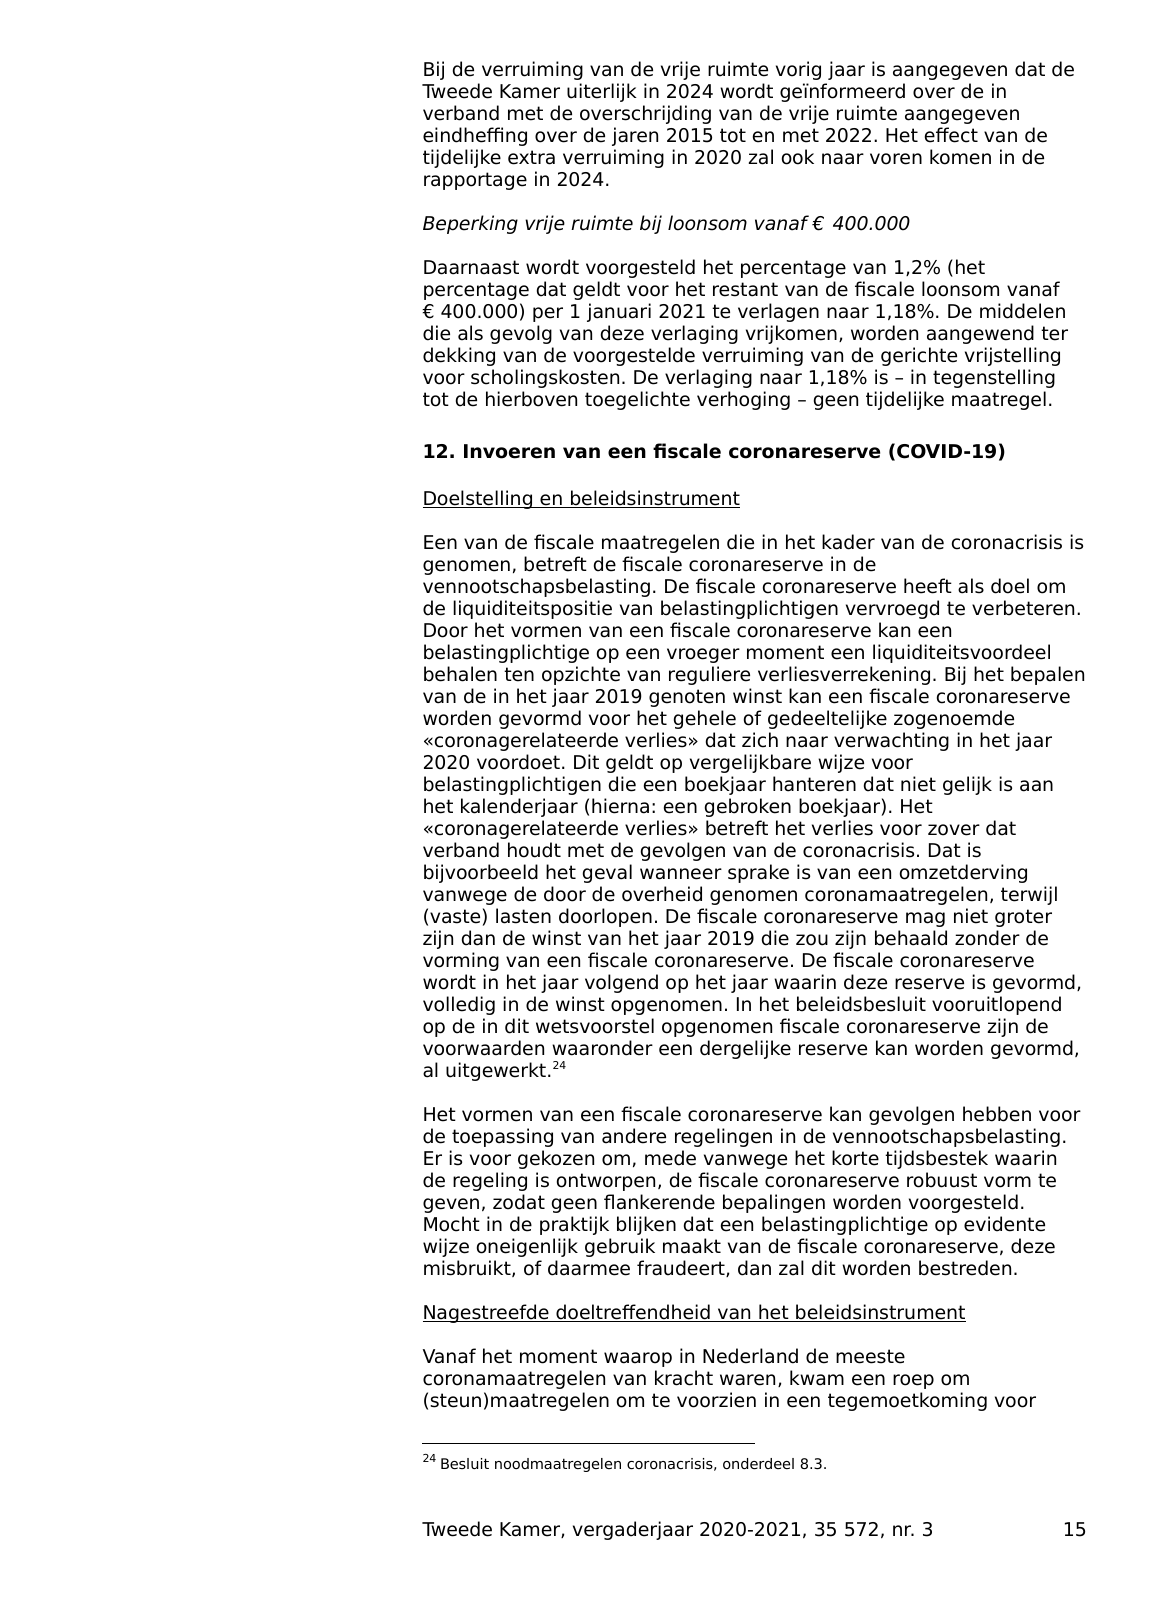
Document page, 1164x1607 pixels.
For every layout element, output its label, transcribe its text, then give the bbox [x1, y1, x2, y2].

text Bij de verruiming van de vrije ruimte vorig jaar is aangegeven dat de Tweede Kamer uiterlijk in 2024 wordt geïnformeerd over de in verband met de overschrijding van de vrije ruimte aangegeven eindheffing over de jaren 2015 tot en met 2022. Het effect van de tijdelijke extra verruiming in 2020 zal ook naar voren komen in de rapportage in 2024. [422, 59, 1087, 191]
text Het vormen van een fiscale coronareserve kan gevolgen hebben voor de toepassing van andere regelingen in de vennootschapsbelasting. Er is voor gekozen om, mede vanwege het korte tijdsbestek waarin de regeling is ontworpen, de fiscale coronareserve robuust vorm te geven, zodat geen flankerende bepalingen worden voorgesteld. Mocht in de praktijk blijken dat een belastingplichtige op evidente wijze oneigenlijk gebruik maakt van de fiscale coronareserve, deze misbruikt, of daarmee fraudeert, dan zal dit worden bestreden. [422, 1104, 1087, 1280]
text Daarnaast wordt voorgesteld het percentage van 1,2% (het percentage dat geldt voor het restant van de fiscale loonsom vanaf € 400.000) per 1 januari 2021 te verlagen naar 1,18%. De middelen die als gevolg van deze verlaging vrijkomen, worden aangewend ter dekking van de voorgestelde verruiming van de gerichte vrijstelling voor scholingskosten. De verlaging naar 1,18% is – in tegenstelling tot de hierboven toegelichte verhoging – geen tijdelijke maatregel. [422, 257, 1087, 411]
subtitle 12. Invoeren van een fiscale coronareserve (COVID-19) [422, 441, 1087, 463]
subtitle Nagestreefde doeltreffendheid van het beleidsinstrument [422, 1302, 1087, 1324]
subtitle Doelstelling en beleidsinstrument [422, 488, 1087, 510]
text Besluit noodmaatregelen coronacrisis, onderdeel 8.3. [422, 1452, 1087, 1474]
text Vanaf het moment waarop in Nederland de meeste coronamaatregelen van kracht waren, kwam een roep om (steun)maatregelen om te voorzien in een tegemoetkoming voor [422, 1346, 1087, 1412]
text Een van de fiscale maatregelen die in het kader van de coronacrisis is genomen, betreft de fiscale coronareserve in de vennootschapsbelasting. De fiscale coronareserve heeft als doel om de liquiditeitspositie van belastingplichtigen vervroegd te verbeteren. Door het vormen van een fiscale coronareserve kan een belastingplichtige op een vroeger moment een liquiditeitsvoordeel behalen ten opzichte van reguliere verliesverrekening. Bij het bepalen van de in het jaar 2019 genoten winst kan een fiscale coronareserve worden gevormd voor het gehele of gedeeltelijke zogenoemde «coronagerelateerde verlies» dat zich naar verwachting in het jaar 2020 voordoet. Dit geldt op vergelijkbare wijze voor belastingplichtigen die een boekjaar hanteren dat niet gelijk is aan het kalenderjaar (hierna: een gebroken boekjaar). Het «coronagerelateerde verlies» betreft het verlies voor zover dat verband houdt met de gevolgen van de coronacrisis. Dat is bijvoorbeeld het geval wanneer sprake is van een omzetderving vanwege de door de overheid genomen coronamaatregelen, terwijl (vaste) lasten doorlopen. De fiscale coronareserve mag niet groter zijn dan de winst van het jaar 2019 die zou zijn behaald zonder de vorming van een fiscale coronareserve. De fiscale coronareserve wordt in het jaar volgend op het jaar waarin deze reserve is gevormd, volledig in de winst opgenomen. In het beleidsbesluit vooruitlopend op de in dit wetsvoorstel opgenomen fiscale coronareserve zijn de voorwaarden waaronder een dergelijke reserve kan worden gevormd, al uitgewerkt. [422, 532, 1087, 1082]
subtitle Beperking vrije ruimte bij loonsom vanaf € 400.000 [422, 213, 1087, 235]
